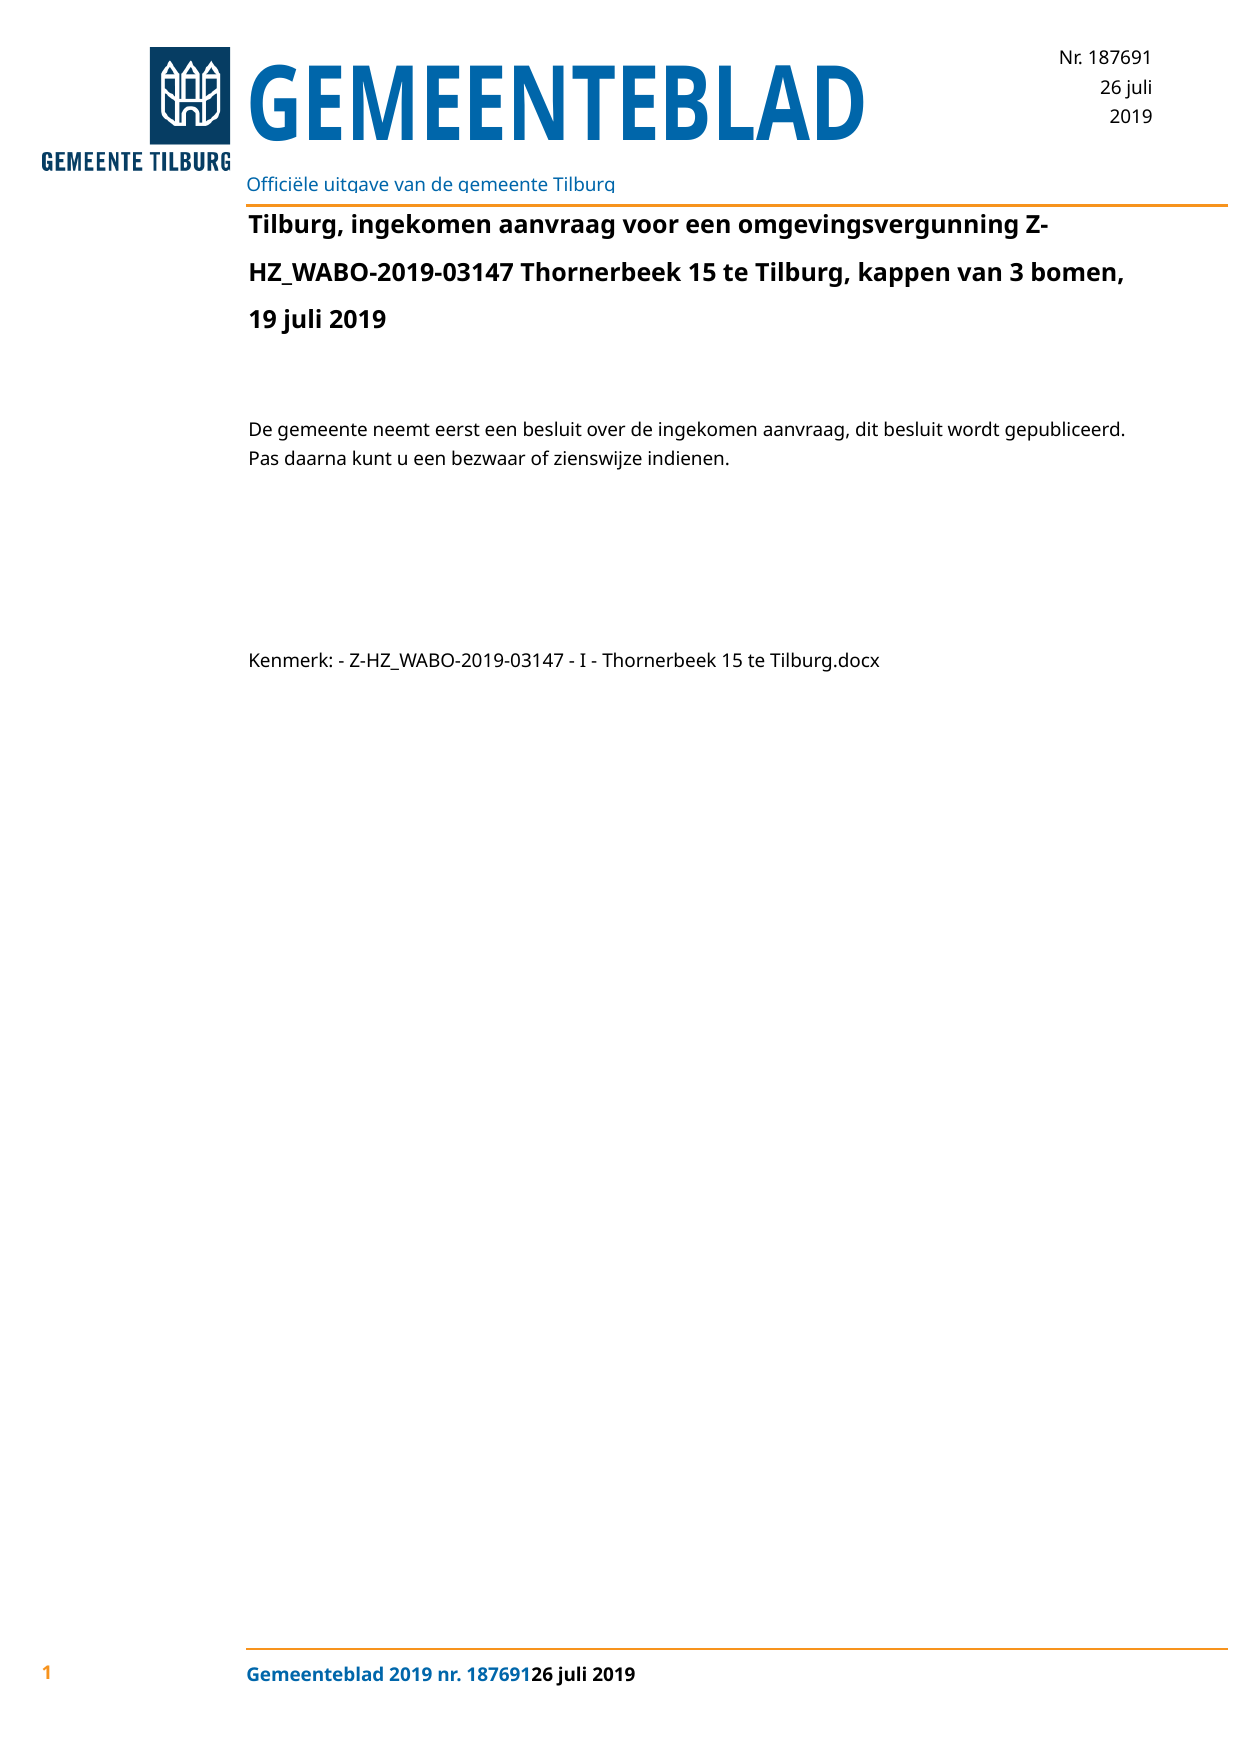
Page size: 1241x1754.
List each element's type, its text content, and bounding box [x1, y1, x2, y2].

text Tilburg, ingekomen aanvraag voor een omgevingsvergunning Z-HZ_WABO-2019-03147 Thornerbeek 15 te Tilburg, kappen van 3 bomen, 19 juli 2019 [248, 207, 1152, 336]
text Kenmerk: - Z-HZ_WABO-2019-03147 - I - Thornerbeek 15 te Tilburg.docx [248, 647, 1152, 673]
picture [41, 47, 231, 172]
text De gemeente neemt eerst een besluit over de ingekomen aanvraag, dit besluit wordt gepubliceerd. Pas daarna kunt u een bezwaar of zienswijze indienen. [248, 416, 1152, 471]
